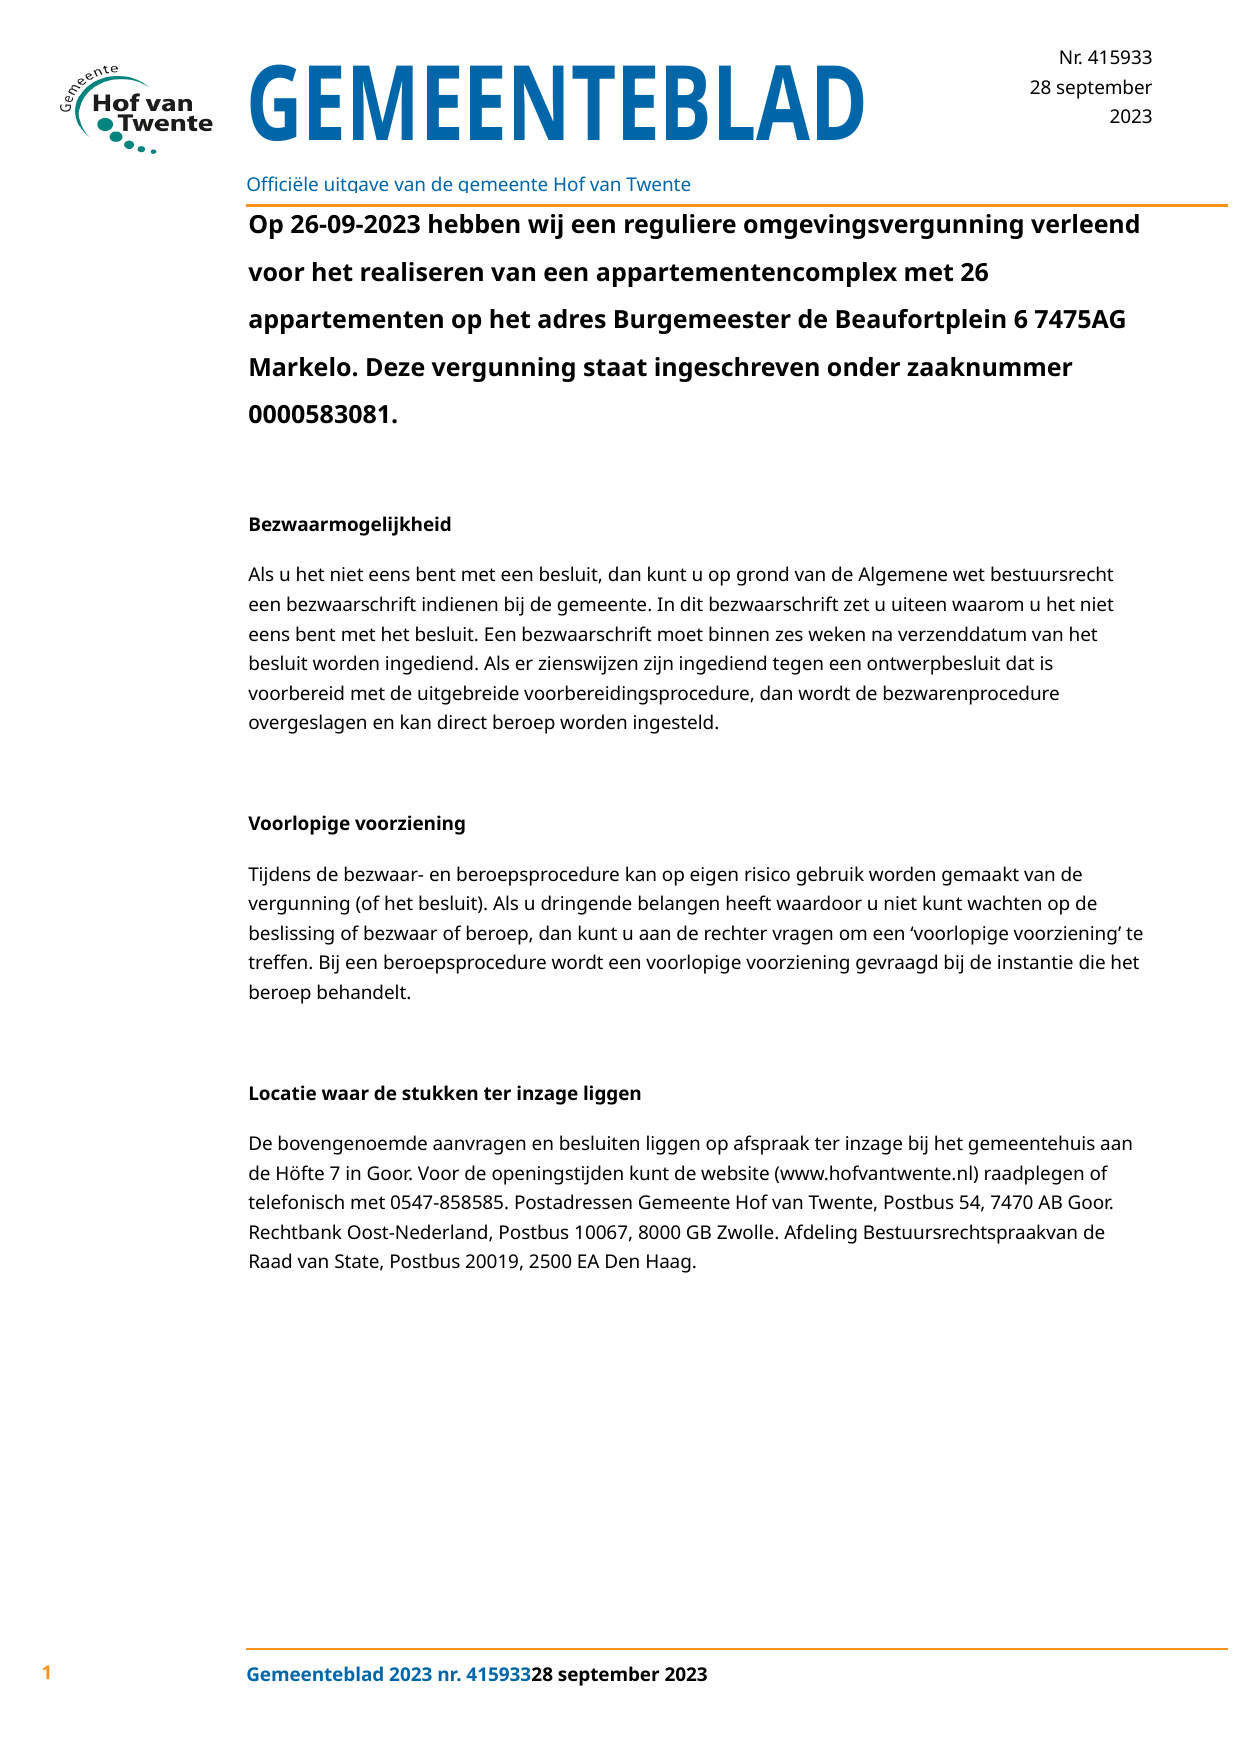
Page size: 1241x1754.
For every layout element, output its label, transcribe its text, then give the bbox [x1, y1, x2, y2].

text Als u het niet eens bent met een besluit, dan kunt u op grond van de Algemene wet bestuursrecht een bezwaarschrift indienen bij de gemeente. In dit bezwaarschrift zet u uiteen waarom u het niet eens bent met het besluit. Een bezwaarschrift moet binnen zes weken na verzenddatum van het besluit worden ingediend. Als er zienswijzen zijn ingediend tegen een ontwerpbesluit dat is voorbereid met de uitgebreide voorbereidingsprocedure, dan wordt de bezwarenprocedure overgeslagen en kan direct beroep worden ingesteld. [248, 562, 1152, 735]
text Locatie waar de stukken ter inzage liggen [248, 1080, 1152, 1106]
text De bovengenoemde aanvragen en besluiten liggen op afspraak ter inzage bij het gemeentehuis aan de Höfte 7 in Goor. Voor de openingstijden kunt de website (www.hofvantwente.nl) raadplegen of telefonisch met 0547-858585. Postadressen Gemeente Hof van Twente, Postbus 54, 7470 AB Goor. Rechtbank Oost-Nederland, Postbus 10067, 8000 GB Zwolle. Afdeling Bestuursrechtspraakvan de Raad van State, Postbus 20019, 2500 EA Den Haag. [248, 1130, 1152, 1274]
picture [41, 47, 231, 172]
text Op 26-09-2023 hebben wij een reguliere omgevingsvergunning verleend voor het realiseren van een appartementencomplex met 26 appartementen op het adres Burgemeester de Beaufortplein 6 7475AG Markelo. Deze vergunning staat ingeschreven onder zaaknummer 0000583081. [248, 207, 1152, 431]
text Bezwaarmogelijkheid [248, 511, 1152, 537]
text Tijdens de bezwaar- en beroepsprocedure kan op eigen risico gebruik worden gemaakt van de vergunning (of het besluit). Als u dringende belangen heeft waardoor u niet kunt wachten op de beslissing of bezwaar of beroep, dan kunt u aan de rechter vragen om een ‘voorlopige voorziening’ te treffen. Bij een beroepsprocedure wordt een voorlopige voorziening gevraagd bij de instantie die het beroep behandelt. [248, 861, 1152, 1005]
text Voorlopige voorziening [248, 810, 1152, 836]
